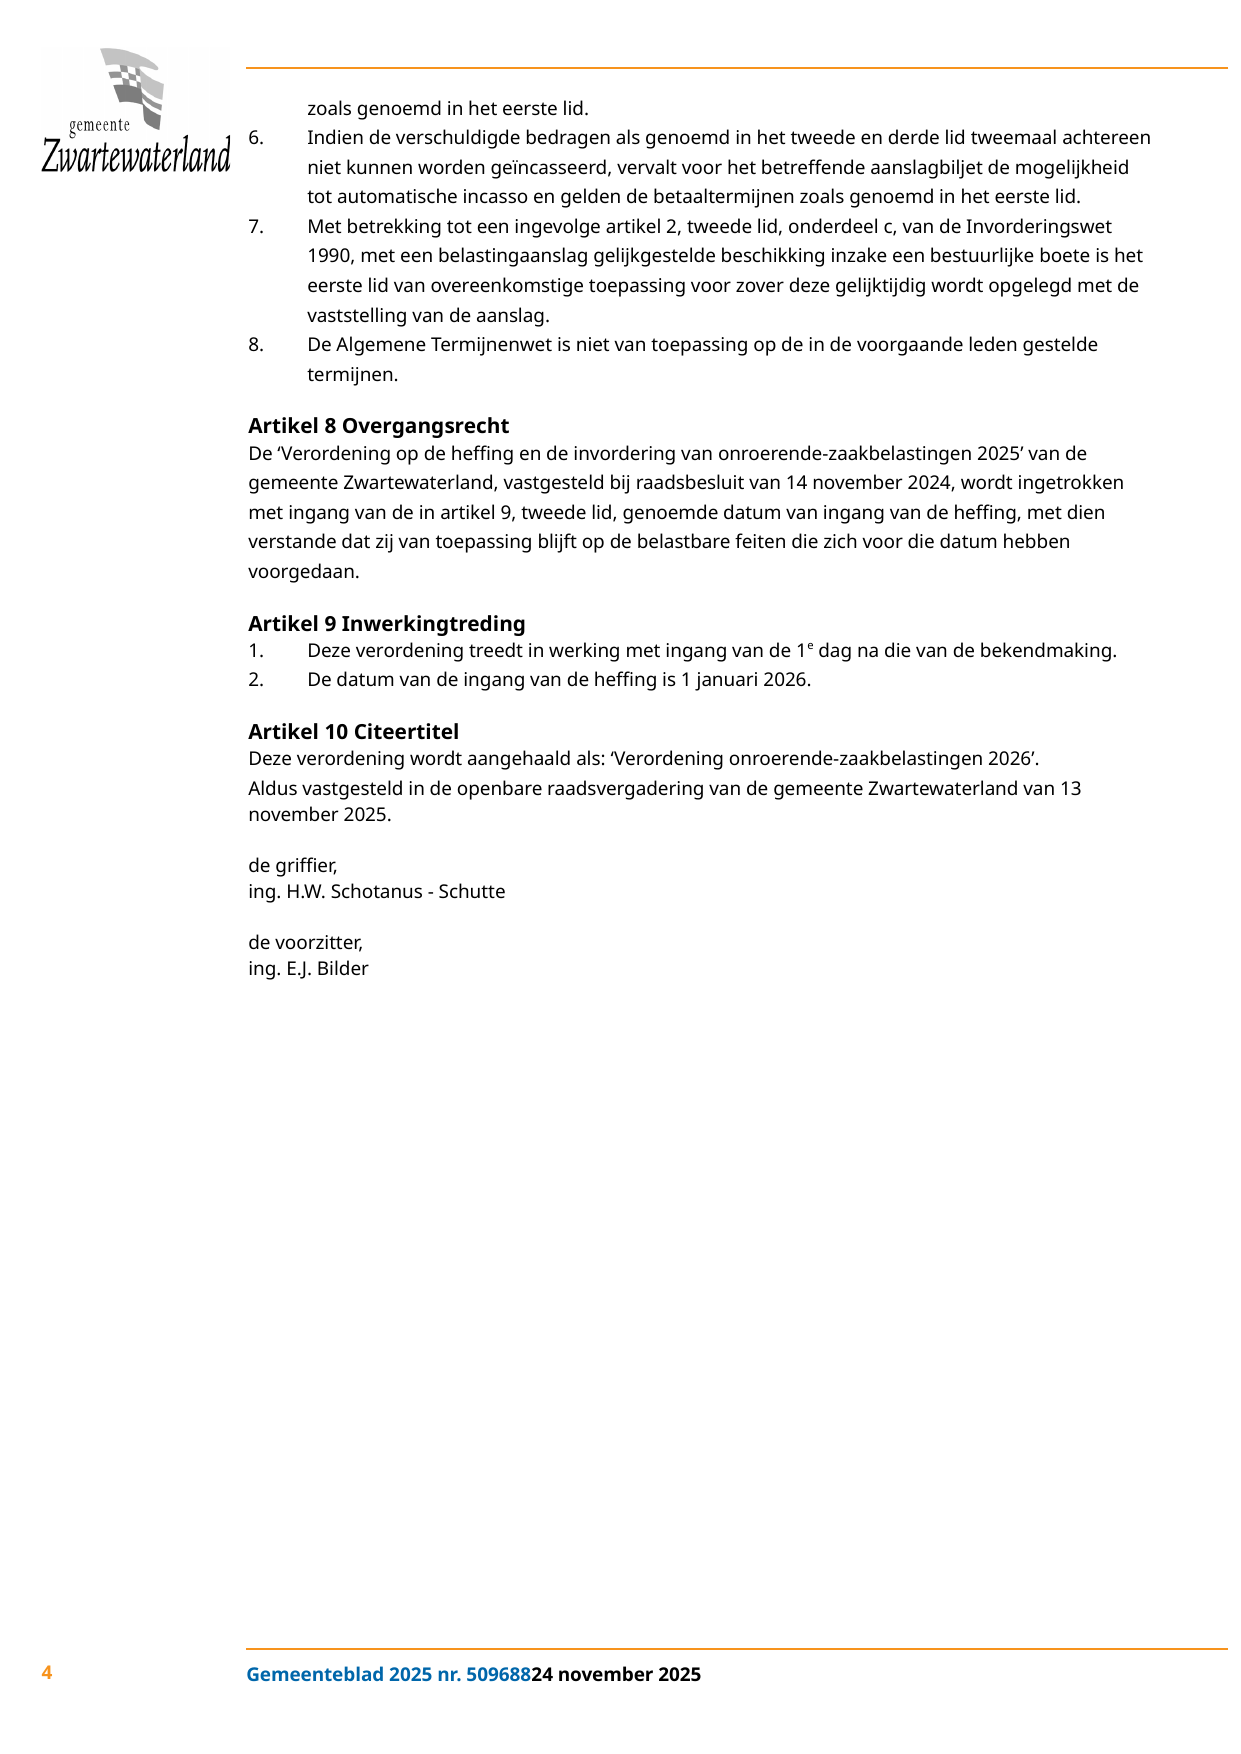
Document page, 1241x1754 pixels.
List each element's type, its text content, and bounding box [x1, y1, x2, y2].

text ing. H.W. Schotanus - Schutte [248, 878, 1152, 904]
text De ‘Verordening op de heffing en de invordering van onroerende-zaakbelastingen 2025’ van de gemeente Zwartewaterland, vastgesteld bij raadsbesluit van 14 november 2024, wordt ingetrokken met ingang van de in artikel 9, tweede lid, genoemde datum van ingang van de heffing, met dien verstande dat zij van toepassing blijft op de belastbare feiten die zich voor die datum hebben voorgedaan. [248, 440, 1152, 584]
list Deze verordening treedt in werking met ingang van de 1e dag na die van de bekendmaking. [248, 637, 1152, 663]
text Artikel 8 Overgangsrecht [248, 411, 1152, 440]
text ing. E.J. Bilder [248, 955, 1152, 981]
picture [41, 47, 231, 172]
text de voorzitter, [248, 929, 1152, 955]
text de griffier, [248, 852, 1152, 878]
list De datum van de ingang van de heffing is 1 januari 2026. [248, 667, 1152, 692]
text Artikel 10 Citeertitel [248, 717, 1152, 746]
list Indien de verschuldigde bedragen als genoemd in het tweede en derde lid tweemaal achtereen niet kunnen worden geïncasseerd, vervalt voor het betreffende aanslagbiljet de mogelijkheid tot automatische incasso en gelden de betaaltermijnen zoals genoemd in het eerste lid. [248, 124, 1152, 209]
list De Algemene Termijnenwet is niet van toepassing op de in de voorgaande leden gestelde termijnen. [248, 331, 1152, 387]
text Deze verordening wordt aangehaald als: ‘Verordening onroerende-zaakbelastingen 2026’. [248, 746, 1152, 771]
list zoals genoemd in het eerste lid. [248, 95, 1152, 121]
text Artikel 9 Inwerkingtreding [248, 609, 1152, 637]
text Aldus vastgesteld in de openbare raadsvergadering van de gemeente Zwartewaterland van 13 november 2025. [248, 775, 1152, 827]
list Met betrekking tot een ingevolge artikel 2, tweede lid, onderdeel c, van de Invorderingswet 1990, met een belastingaanslag gelijkgestelde beschikking inzake een bestuurlijke boete is het eerste lid van overeenkomstige toepassing voor zover deze gelijktijdig wordt opgelegd met de vaststelling van de aanslag. [248, 213, 1152, 328]
